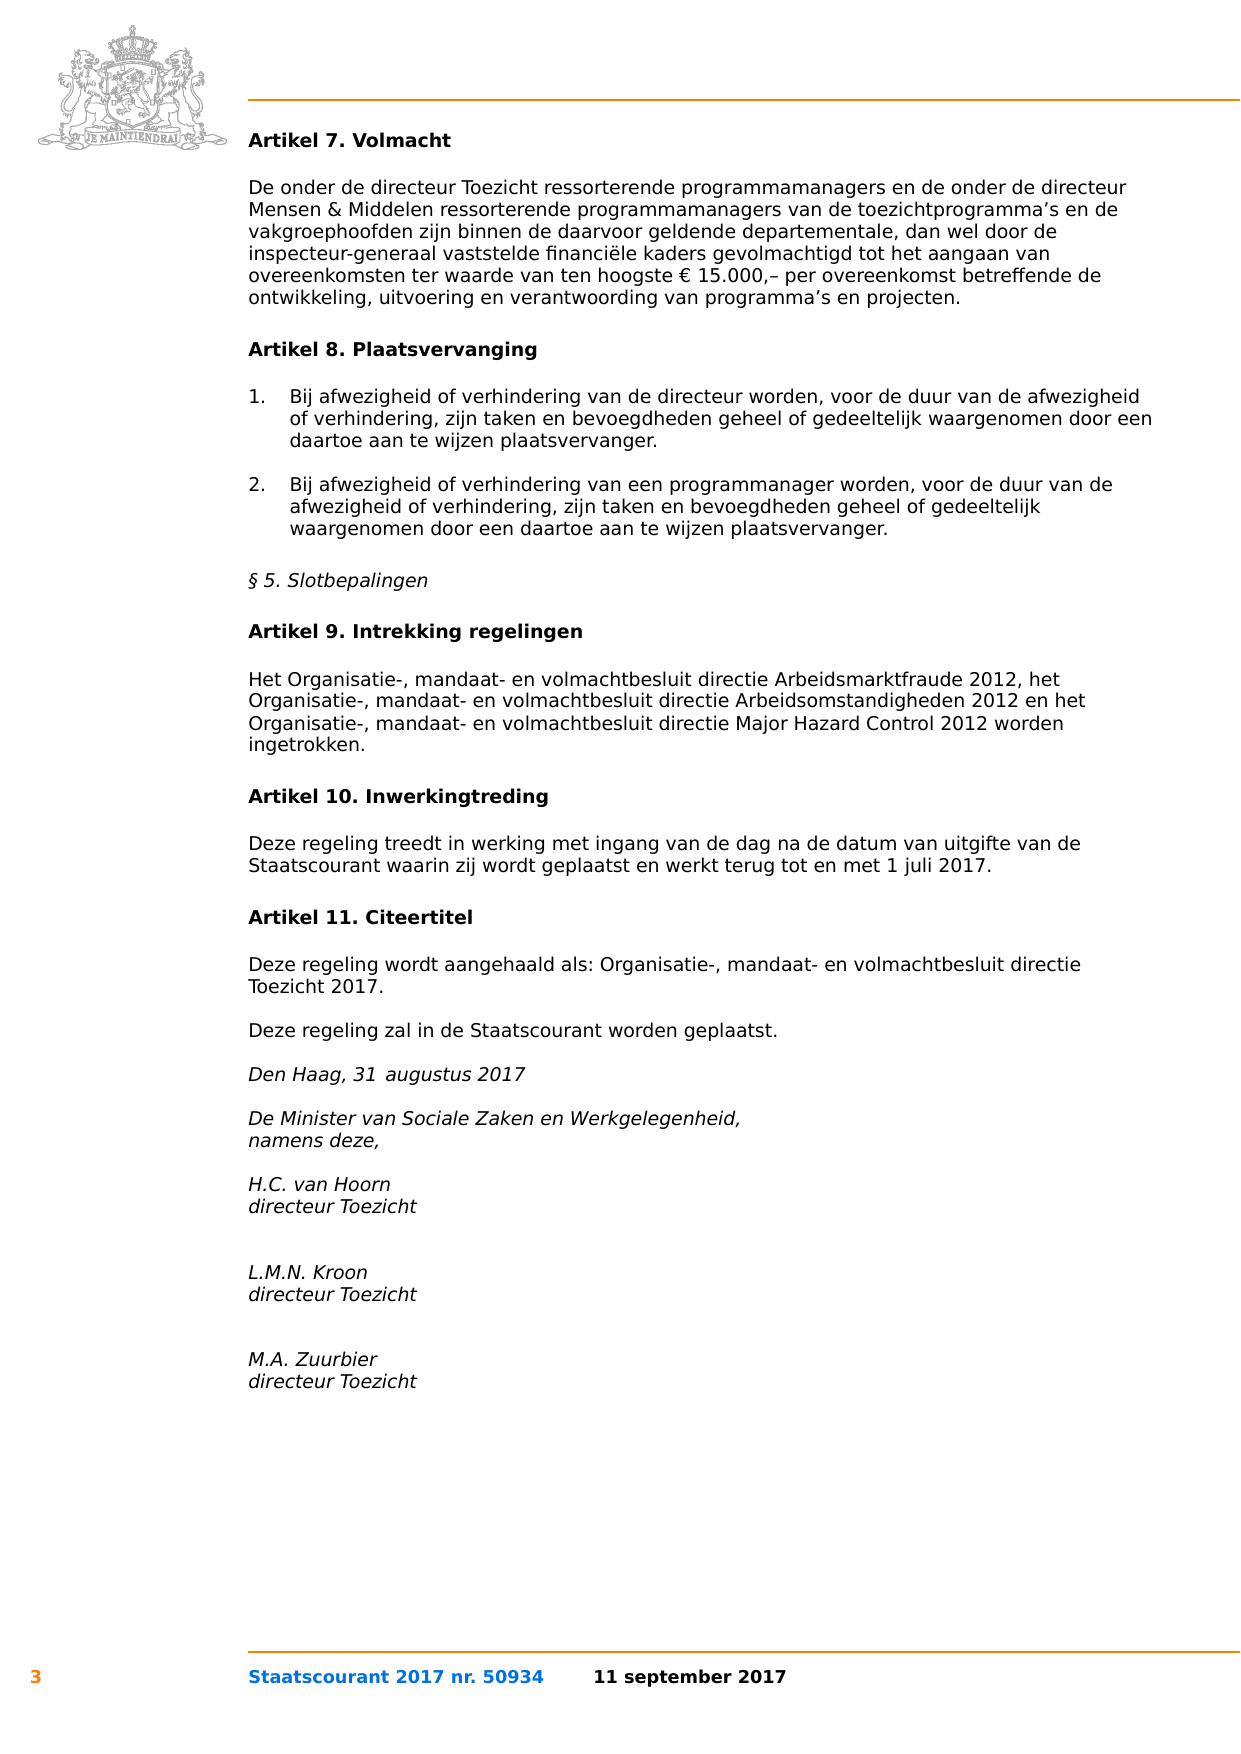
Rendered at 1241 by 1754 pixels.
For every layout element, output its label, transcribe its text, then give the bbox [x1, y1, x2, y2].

subtitle Artikel 10. Inwerkingtreding [248, 786, 1163, 808]
text De Minister van Sociale Zaken en Werkgelegenheid, namens deze, H.C. van Hoorn directeur Toezicht [248, 1108, 1163, 1218]
text 2. Bij afwezigheid of verhindering van een programmanager worden, voor de duur van de afwezigheid of verhindering, zijn taken en bevoegdheden geheel of gedeeltelijk waargenomen door een daartoe aan te wijzen plaatsvervanger. [248, 473, 1163, 539]
text Deze regeling treedt in werking met ingang van de dag na de datum van uitgifte van de Staatscourant waarin zij wordt geplaatst en werkt terug tot en met 1 juli 2017. [248, 833, 1163, 877]
text Het Organisatie-, mandaat- en volmachtbesluit directie Arbeidsmarktfraude 2012, het Organisatie-, mandaat- en volmachtbesluit directie Arbeidsomstandigheden 2012 en het Organisatie-, mandaat- en volmachtbesluit directie Major Hazard Control 2012 worden ingetrokken. [248, 668, 1163, 756]
subtitle Artikel 9. Intrekking regelingen [248, 621, 1163, 643]
picture [38, 25, 227, 150]
subtitle Artikel 8. Plaatsvervanging [248, 339, 1163, 361]
text Deze regeling wordt aangehaald als: Organisatie-, mandaat- en volmachtbesluit directie Toezicht 2017. [248, 954, 1163, 998]
subtitle § 5. Slotbepalingen [248, 569, 1163, 591]
text Den Haag, 31 augustus 2017 [248, 1064, 1163, 1086]
text De onder de directeur Toezicht ressorterende programmamanagers en de onder de directeur Mensen & Middelen ressorterende programmamanagers van de toezichtprogramma’s en de vakgroephoofden zijn binnen de daarvoor geldende departementale, dan wel door de inspecteur-generaal vaststelde financiële kaders gevolmachtigd tot het aangaan van overeenkomsten ter waarde van ten hoogste € 15.000,– per overeenkomst betreffende de ontwikkeling, uitvoering en verantwoording van programma’s en projecten. [248, 177, 1163, 309]
text M.A. Zuurbier directeur Toezicht [248, 1327, 1163, 1393]
text L.M.N. Kroon directeur Toezicht [248, 1239, 1163, 1306]
subtitle Artikel 11. Citeertitel [248, 907, 1163, 929]
text 1. Bij afwezigheid of verhindering van de directeur worden, voor de duur van de afwezigheid of verhindering, zijn taken en bevoegdheden geheel of gedeeltelijk waargenomen door een daartoe aan te wijzen plaatsvervanger. [248, 386, 1163, 452]
subtitle Artikel 7. Volmacht [248, 130, 1163, 152]
text Deze regeling zal in de Staatscourant worden geplaatst. [248, 1020, 1163, 1042]
